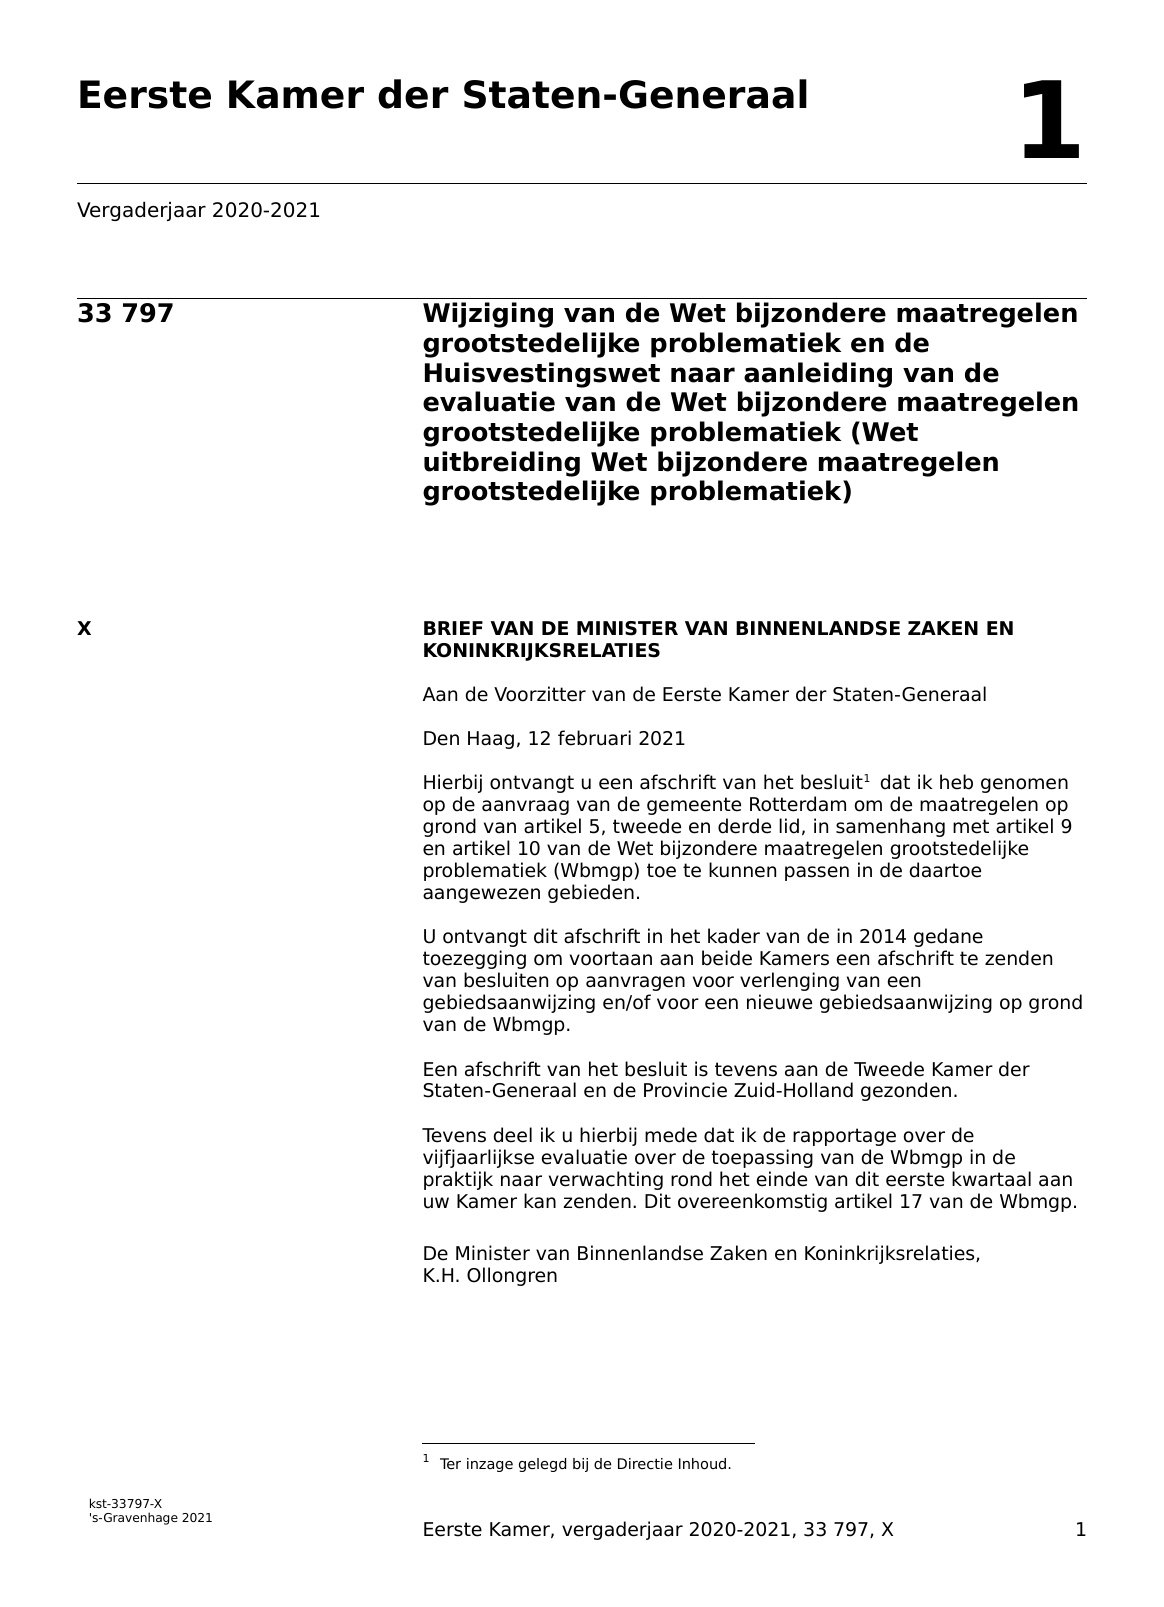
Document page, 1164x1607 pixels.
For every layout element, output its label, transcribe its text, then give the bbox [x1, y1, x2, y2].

subtitle X BRIEF VAN DE MINISTER VAN BINNENLANDSE ZAKEN EN KONINKRIJKSRELATIES [77, 618, 1087, 662]
table_cell Vergaderjaar 2020-2021 [77, 184, 1087, 298]
text U ontvangt dit afschrift in het kader van de in 2014 gedane toezegging om voortaan aan beide Kamers een afschrift te zenden van besluiten op aanvragen voor verlenging van een gebiedsaanwijzing en/of voor een nieuwe gebiedsaanwijzing op grond van de Wbmgp. [422, 926, 1087, 1036]
text Ter inzage gelegd bij de Directie Inhoud. [422, 1452, 1087, 1474]
text De Minister van Binnenlandse Zaken en Koninkrijksrelaties, K.H. Ollongren [422, 1242, 1087, 1286]
text Tevens deel ik u hierbij mede dat ik de rapportage over de vijfjaarlijkse evaluatie over de toepassing van de Wbmgp in de praktijk naar verwachting rond het einde van dit eerste kwartaal aan uw Kamer kan zenden. Dit overeenkomstig artikel 17 van de Wbmgp. [422, 1124, 1087, 1212]
subtitle 33 797 Wijziging van de Wet bijzondere maatregelen grootstedelijke problematiek en de Huisvestingswet naar aanleiding van de evaluatie van de Wet bijzondere maatregelen grootstedelijke problematiek (Wet uitbreiding Wet bijzondere maatregelen grootstedelijke problematiek) [77, 299, 1087, 507]
text 's-Gravenhage 2021 [88, 1511, 323, 1525]
text Een afschrift van het besluit is tevens aan de Tweede Kamer der Staten-Generaal en de Provincie Zuid-Holland gezonden. [422, 1058, 1087, 1102]
text Aan de Voorzitter van de Eerste Kamer der Staten-Generaal [422, 684, 1087, 706]
text kst-33797-X [88, 1497, 323, 1511]
table_header Eerste Kamer der Staten-Generaal [77, 59, 886, 183]
table_header 1 [886, 59, 1087, 183]
text Hierbij ontvangt u een afschrift van het besluit dat ik heb genomen op de aanvraag van de gemeente Rotterdam om de maatregelen op grond van artikel 5, tweede en derde lid, in samenhang met artikel 9 en artikel 10 van de Wet bijzondere maatregelen grootstedelijke problematiek (Wbmgp) toe te kunnen passen in de daartoe aangewezen gebieden. [422, 772, 1087, 904]
text Den Haag, 12 februari 2021 [422, 728, 1087, 750]
